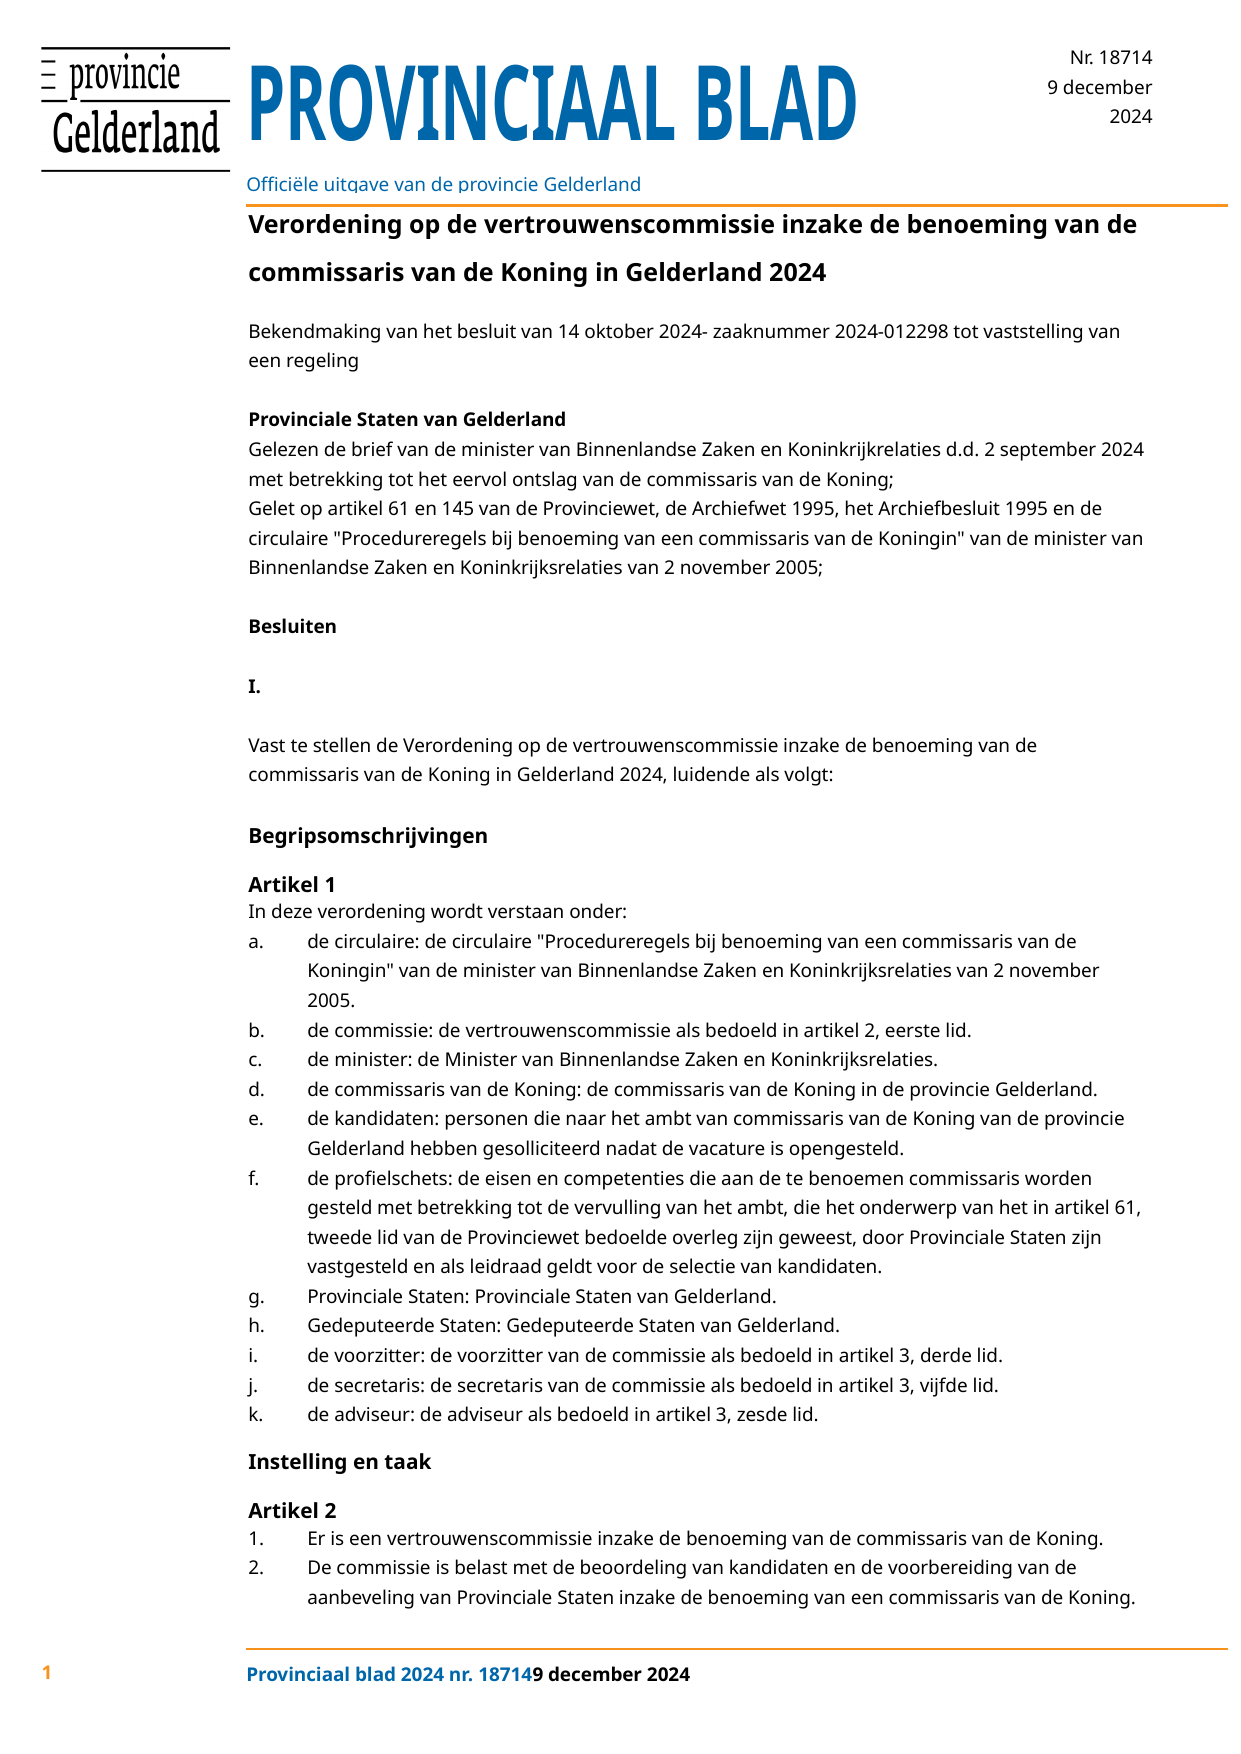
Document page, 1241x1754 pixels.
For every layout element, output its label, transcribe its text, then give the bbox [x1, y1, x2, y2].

text Gelet op artikel 61 en 145 van de Provinciewet, de Archiefwet 1995, het Archiefbesluit 1995 en de circulaire "Procedureregels bij benoeming van een commissaris van de Koningin" van de minister van Binnenlandse Zaken en Koninkrijksrelaties van 2 november 2005; [248, 495, 1152, 580]
text Gelezen de brief van de minister van Binnenlandse Zaken en Koninkrijkrelaties d.d. 2 september 2024 met betrekking tot het eervol ontslag van de commissaris van de Koning; [248, 436, 1152, 492]
text In deze verordening wordt verstaan onder: [248, 898, 1152, 924]
list Er is een vertrouwenscommissie inzake de benoeming van de commissaris van de Koning. [248, 1525, 1152, 1551]
list De commissie is belast met de beoordeling van kandidaten en de voorbereiding van de aanbeveling van Provinciale Staten inzake de benoeming van een commissaris van de Koning. [248, 1554, 1152, 1610]
list de profielschets: de eisen en competenties die aan de te benoemen commissaris worden gesteld met betrekking tot de vervulling van het ambt, die het onderwerp van het in artikel 61, tweede lid van de Provinciewet bedoelde overleg zijn geweest, door Provinciale Staten zijn vastgesteld en als leidraad geldt voor de selectie van kandidaten. [248, 1165, 1152, 1279]
list de commissaris van de Koning: de commissaris van de Koning in de provincie Gelderland. [248, 1076, 1152, 1102]
list de kandidaten: personen die naar het ambt van commissaris van de Koning van de provincie Gelderland hebben gesolliciteerd nadat de vacature is opengesteld. [248, 1106, 1152, 1161]
list de voorzitter: de voorzitter van de commissie als bedoeld in artikel 3, derde lid. [248, 1342, 1152, 1368]
list de adviseur: de adviseur als bedoeld in artikel 3, zesde lid. [248, 1401, 1152, 1427]
picture [41, 47, 231, 172]
text Artikel 2 [248, 1496, 1152, 1525]
text Besluiten [248, 614, 1152, 639]
text Artikel 1 [248, 870, 1152, 898]
list de circulaire: de circulaire "Procedureregels bij benoeming van een commissaris van de Koningin" van de minister van Binnenlandse Zaken en Koninkrijksrelaties van 2 november 2005. [248, 928, 1152, 1013]
list de commissie: de vertrouwenscommissie als bedoeld in artikel 2, eerste lid. [248, 1017, 1152, 1043]
text Provinciale Staten van Gelderland [248, 407, 1152, 432]
text Verordening op de vertrouwenscommissie inzake de benoeming van de commissaris van de Koning in Gelderland 2024 [248, 207, 1152, 288]
list de secretaris: de secretaris van de commissie als bedoeld in artikel 3, vijfde lid. [248, 1372, 1152, 1398]
text Bekendmaking van het besluit van 14 oktober 2024- zaaknummer 2024-012298 tot vaststelling van een regeling [248, 318, 1152, 373]
text I. [248, 673, 1152, 699]
text Instelling en taak [248, 1447, 1152, 1476]
list Provinciale Staten: Provinciale Staten van Gelderland. [248, 1283, 1152, 1309]
list Gedeputeerde Staten: Gedeputeerde Staten van Gelderland. [248, 1313, 1152, 1338]
text Begripsomschrijvingen [248, 821, 1152, 849]
text Vast te stellen de Verordening op de vertrouwenscommissie inzake de benoeming van de commissaris van de Koning in Gelderland 2024, luidende als volgt: [248, 732, 1152, 787]
list de minister: de Minister van Binnenlandse Zaken en Koninkrijksrelaties. [248, 1046, 1152, 1072]
